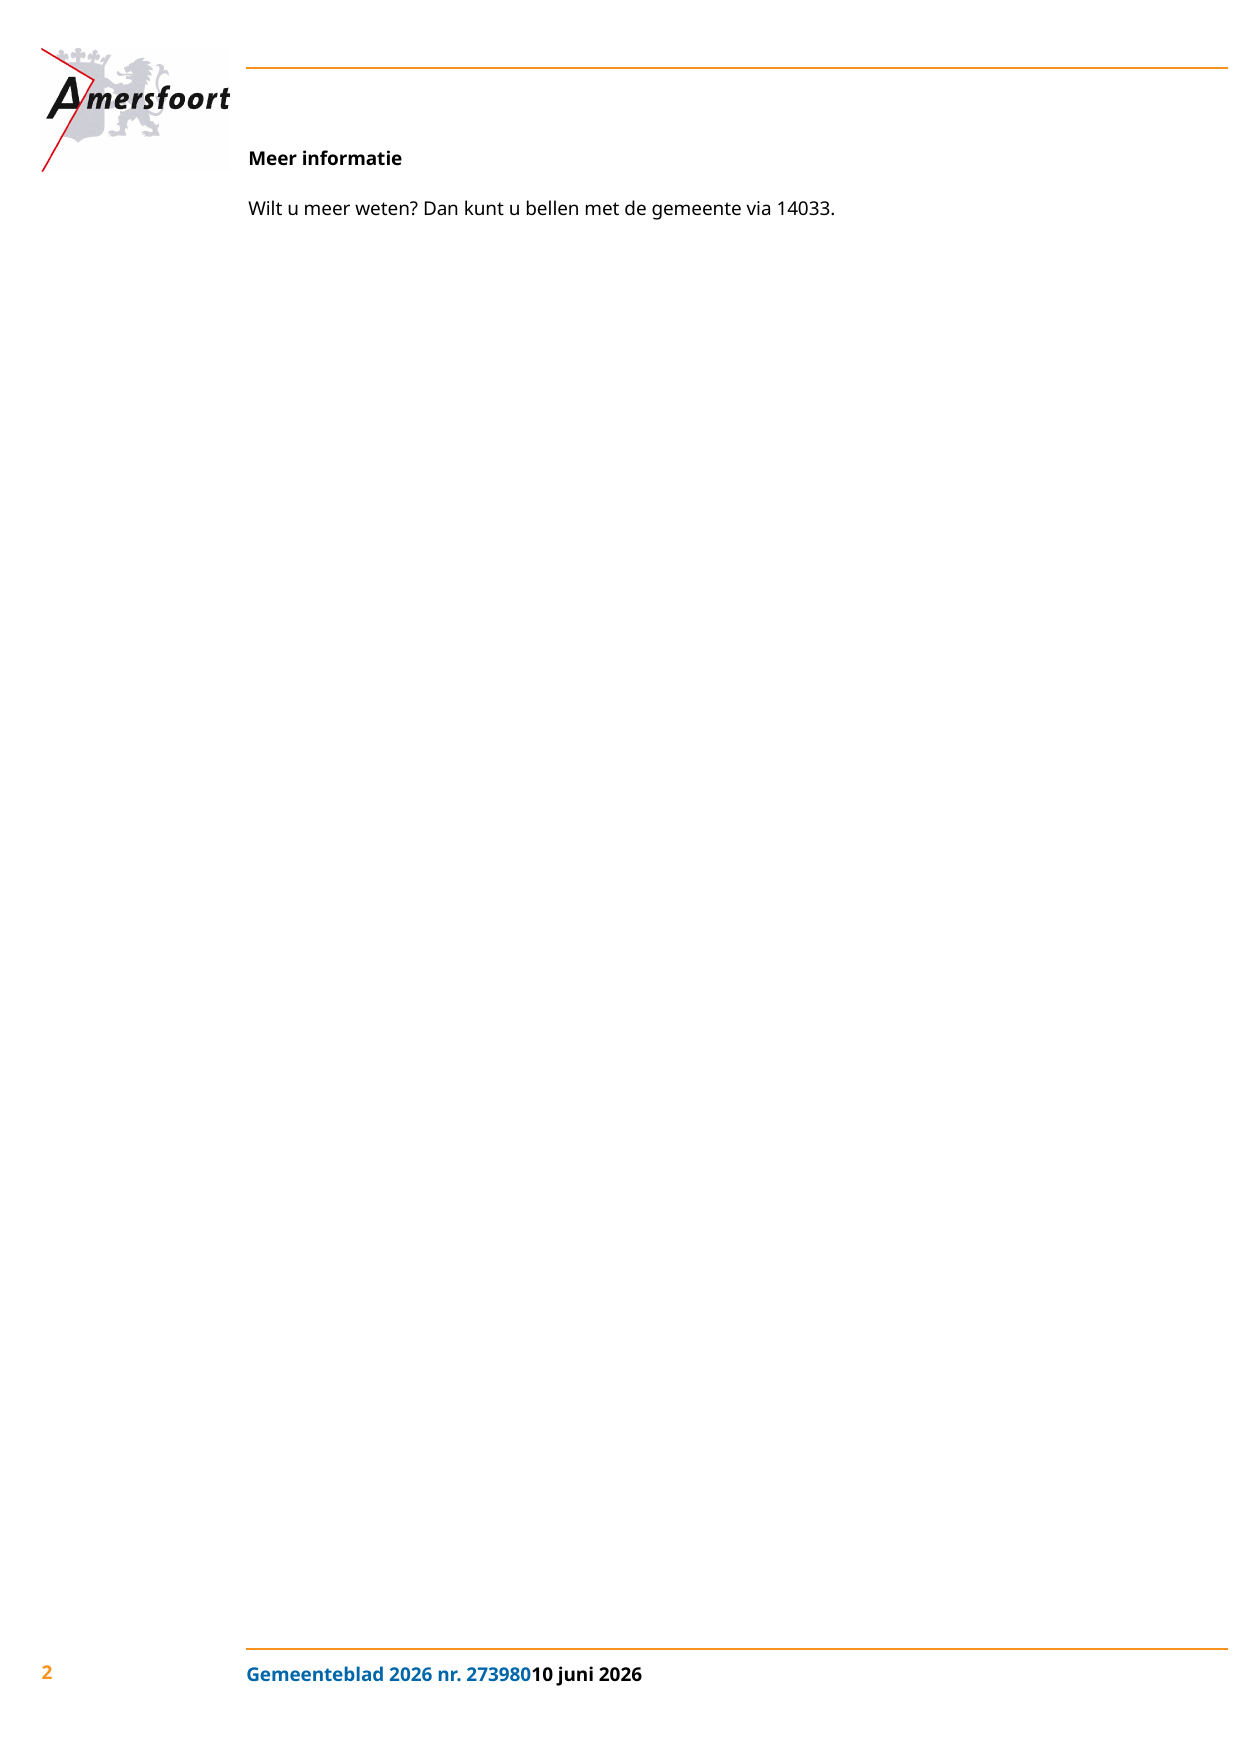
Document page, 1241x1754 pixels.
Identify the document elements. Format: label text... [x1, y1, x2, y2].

text Meer informatie [248, 145, 1152, 171]
picture [41, 47, 231, 172]
text Wilt u meer weten? Dan kunt u bellen met de gemeente via 14033. [248, 196, 1152, 221]
